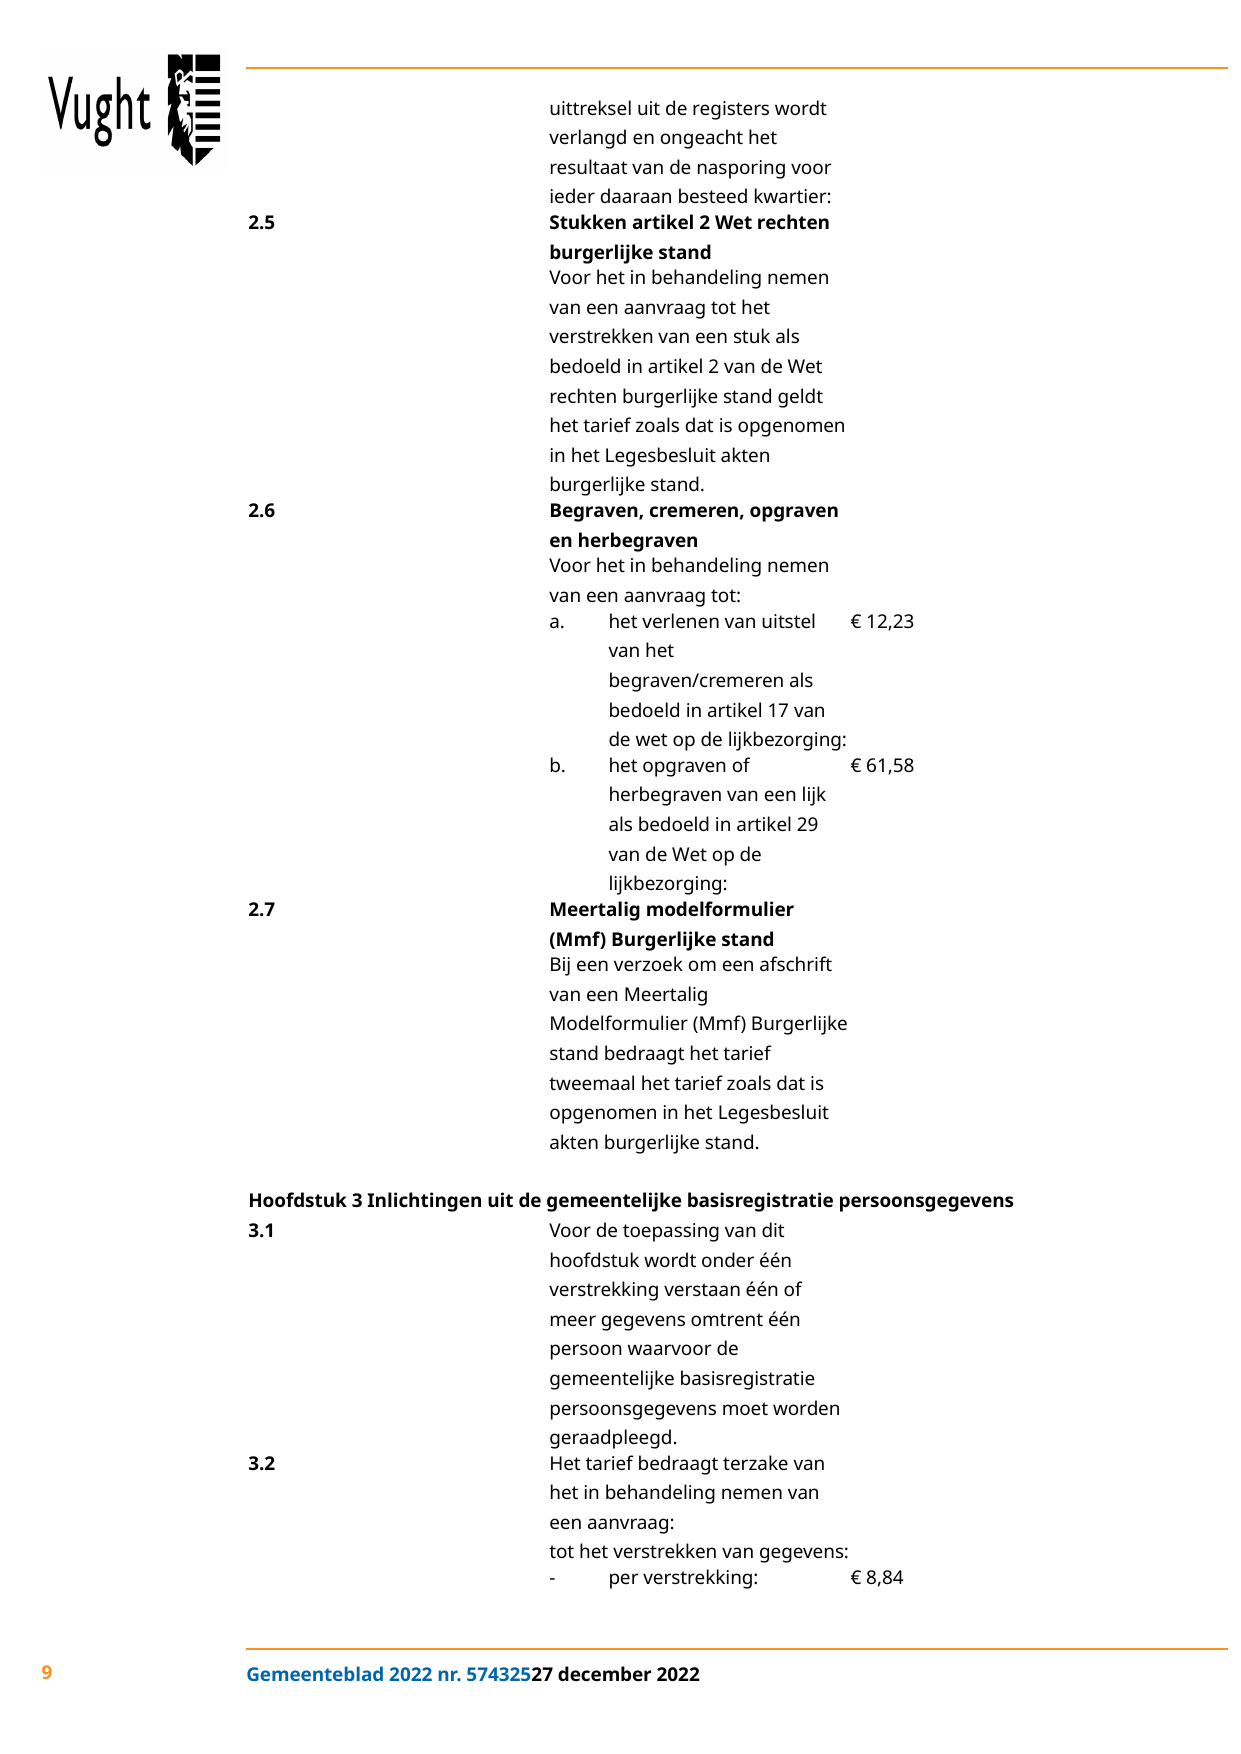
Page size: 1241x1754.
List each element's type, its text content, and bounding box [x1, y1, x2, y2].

table_cell [248, 1565, 549, 1590]
table_cell [248, 95, 549, 209]
table_cell per verstrekking: [549, 1565, 850, 1590]
table_cell [850, 1450, 1152, 1564]
picture [41, 47, 231, 172]
table_cell [850, 95, 1152, 209]
table_cell [850, 951, 1152, 1155]
table_cell [248, 752, 549, 896]
table_cell € 12,23 [850, 608, 1152, 752]
table_cell [850, 553, 1152, 608]
table_cell het opgraven of herbegraven van een lijk als bedoeld in artikel 29 van de Wet op de lijkbezorging: [549, 752, 850, 896]
table_cell Begraven, cremeren, opgraven en herbegraven [549, 498, 850, 553]
table_cell Bij een verzoek om een afschrift van een Meertalig Modelformulier (Mmf) Burgerlijke stand bedraagt het tarief tweemaal het tarief zoals dat is opgenomen in het Legesbesluit akten burgerlijke stand. [549, 951, 850, 1155]
table_cell 3.2 [248, 1450, 549, 1564]
table_cell Meertalig modelformulier (Mmf) Burgerlijke stand [549, 896, 850, 951]
table_cell Stukken artikel 2 Wet rechten burgerlijke stand [549, 209, 850, 264]
table_cell [248, 608, 549, 752]
table_cell [850, 265, 1152, 497]
table_cell Voor het in behandeling nemen van een aanvraag tot het verstrekken van een stuk als bedoeld in artikel 2 van de Wet rechten burgerlijke stand geldt het tarief zoals dat is opgenomen in het Legesbesluit akten burgerlijke stand. [549, 265, 850, 497]
table_cell [248, 951, 549, 1155]
table_cell [850, 498, 1152, 553]
table_cell [850, 209, 1152, 264]
table_header [850, 1217, 1152, 1450]
table_header Voor de toepassing van dit hoofdstuk wordt onder één verstrekking verstaan één of meer gegevens omtrent één persoon waarvoor de gemeentelijke basisregistratie persoonsgegevens moet worden geraadpleegd. [549, 1217, 850, 1450]
table_cell Het tarief bedraagt terzake van het in behandeling nemen van een aanvraag: tot het verstrekken van gegevens: [549, 1450, 850, 1564]
table_cell 2.6 [248, 498, 549, 553]
text Hoofdstuk 3 Inlichtingen uit de gemeentelijke basisregistratie persoonsgegevens [248, 1187, 1152, 1213]
table_cell [248, 553, 549, 608]
table_cell 2.5 [248, 209, 549, 264]
table_cell Voor het in behandeling nemen van een aanvraag tot: [549, 553, 850, 608]
table_cell het verlenen van uitstel van het begraven/cremeren als bedoeld in artikel 17 van de wet op de lijkbezorging: [549, 608, 850, 752]
table_cell 2.7 [248, 896, 549, 951]
table_cell € 8,84 [850, 1565, 1152, 1590]
table_cell [850, 896, 1152, 951]
table_header 3.1 [248, 1217, 549, 1450]
table_cell uittreksel uit de registers wordt verlangd en ongeacht het resultaat van de nasporing voor ieder daaraan besteed kwartier: [549, 95, 850, 209]
table_cell [248, 265, 549, 497]
table_cell € 61,58 [850, 752, 1152, 896]
